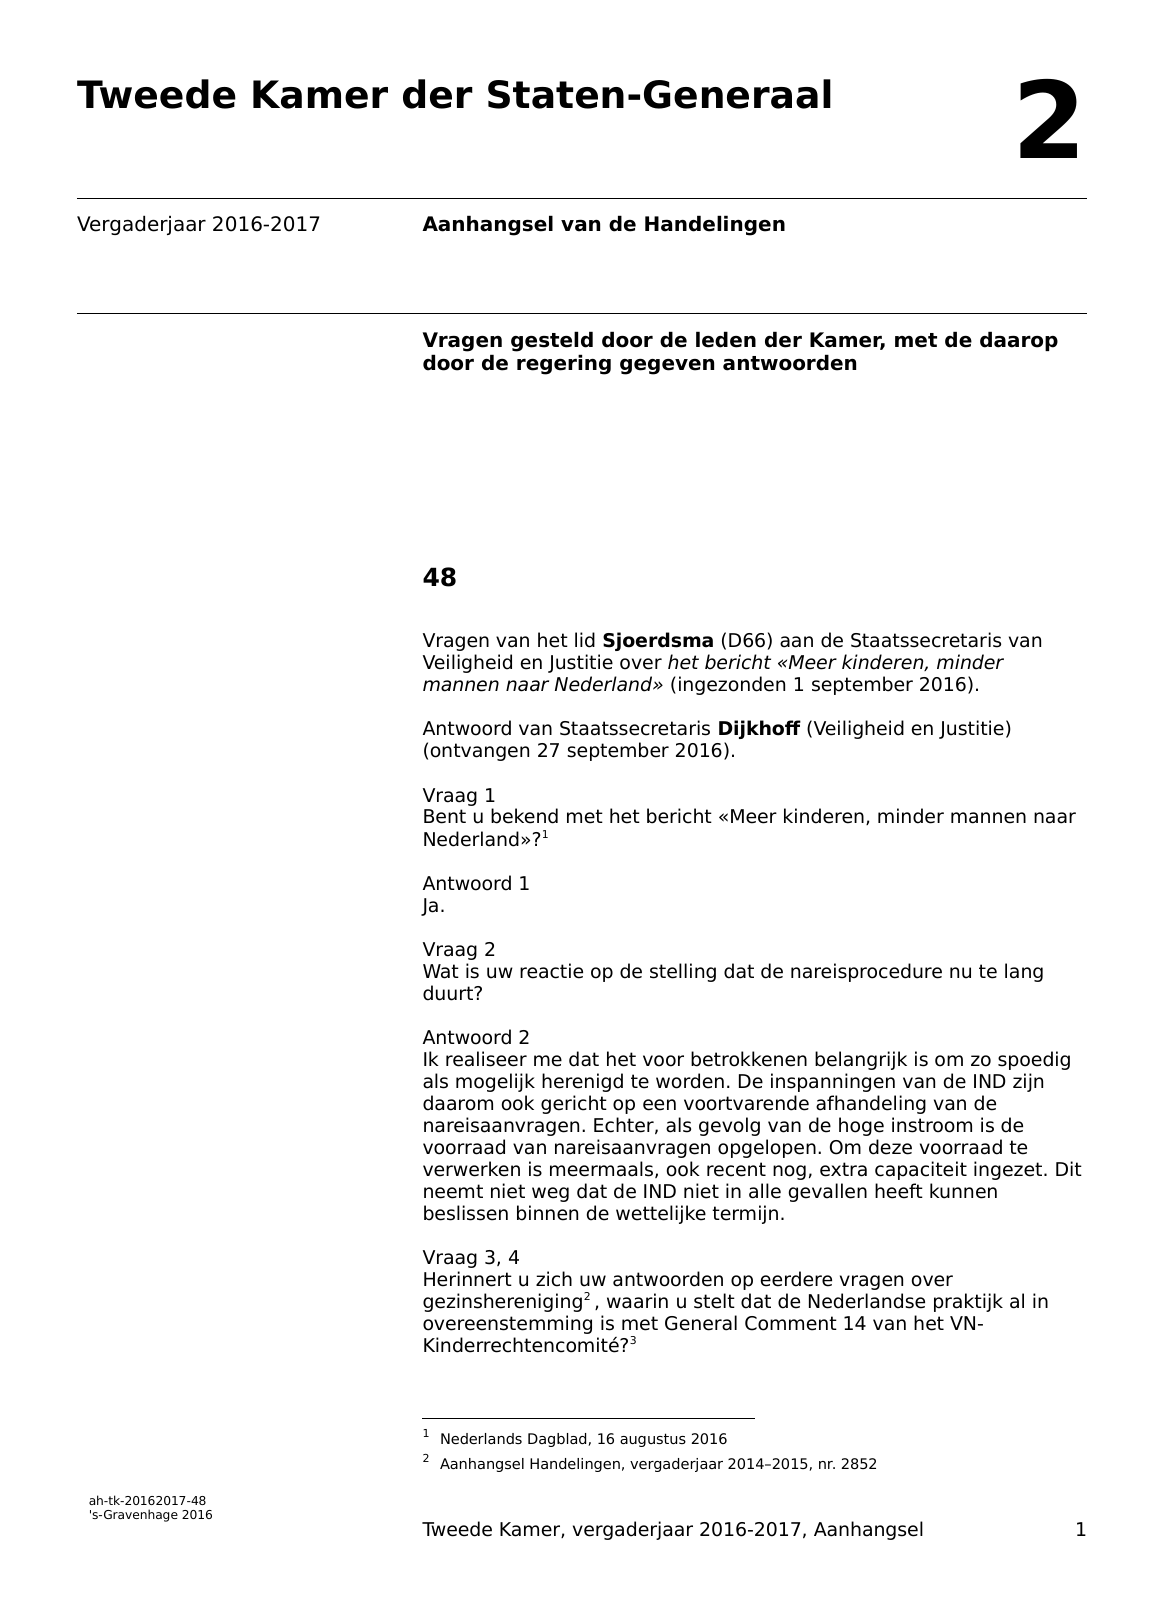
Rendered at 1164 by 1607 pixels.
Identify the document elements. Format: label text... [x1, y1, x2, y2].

text Aanhangsel Handelingen, vergaderjaar 2014–2015, nr. 2852 [422, 1452, 1087, 1474]
text Nederlands Dagblad, 16 augustus 2016 [422, 1427, 1087, 1449]
table_cell [77, 314, 422, 375]
table_cell Aanhangsel van de Handelingen [422, 199, 1087, 313]
table_cell Vragen gesteld door de leden der Kamer, met de daarop door de regering gegeven antwoorden [422, 314, 1087, 375]
text Antwoord 1 [422, 873, 1087, 894]
text Vraag 1 [422, 784, 1087, 806]
text Bent u bekend met het bericht «Meer kinderen, minder mannen naar Nederland»? [422, 806, 1087, 850]
text Antwoord van Staatssecretaris Dijkhoff (Veiligheid en Justitie) (ontvangen 27 september 2016). [422, 718, 1087, 762]
text Antwoord 2 [422, 1027, 1087, 1049]
text Wat is uw reactie op de stelling dat de nareisprocedure nu te lang duurt? [422, 961, 1087, 1005]
text Herinnert u zich uw antwoorden op eerdere vragen over gezinshereniging, waarin u stelt dat de Nederlandse praktijk al in overeenstemming is met General Comment 14 van het VN-Kinderrechtencomité? [422, 1269, 1087, 1357]
text Ja. [422, 894, 1087, 917]
table_cell Vergaderjaar 2016-2017 [77, 199, 422, 313]
text Vraag 2 [422, 939, 1087, 961]
text 48 [422, 563, 1087, 592]
text 's-Gravenhage 2016 [88, 1508, 323, 1522]
table_header Tweede Kamer der Staten-Generaal [77, 59, 886, 198]
table_header 2 [886, 59, 1087, 198]
text Ik realiseer me dat het voor betrokkenen belangrijk is om zo spoedig als mogelijk herenigd te worden. De inspanningen van de IND zijn daarom ook gericht op een voortvarende afhandeling van de nareisaanvragen. Echter, als gevolg van de hoge instroom is de voorraad van nareisaanvragen opgelopen. Om deze voorraad te verwerken is meermaals, ook recent nog, extra capaciteit ingezet. Dit neemt niet weg dat de IND niet in alle gevallen heeft kunnen beslissen binnen de wettelijke termijn. [422, 1049, 1087, 1225]
text Vraag 3, 4 [422, 1247, 1087, 1269]
text Vragen van het lid Sjoerdsma (D66) aan de Staatssecretaris van Veiligheid en Justitie over het bericht «Meer kinderen, minder mannen naar Nederland» (ingezonden 1 september 2016). [422, 630, 1087, 696]
text ah-tk-20162017-48 [88, 1494, 323, 1508]
